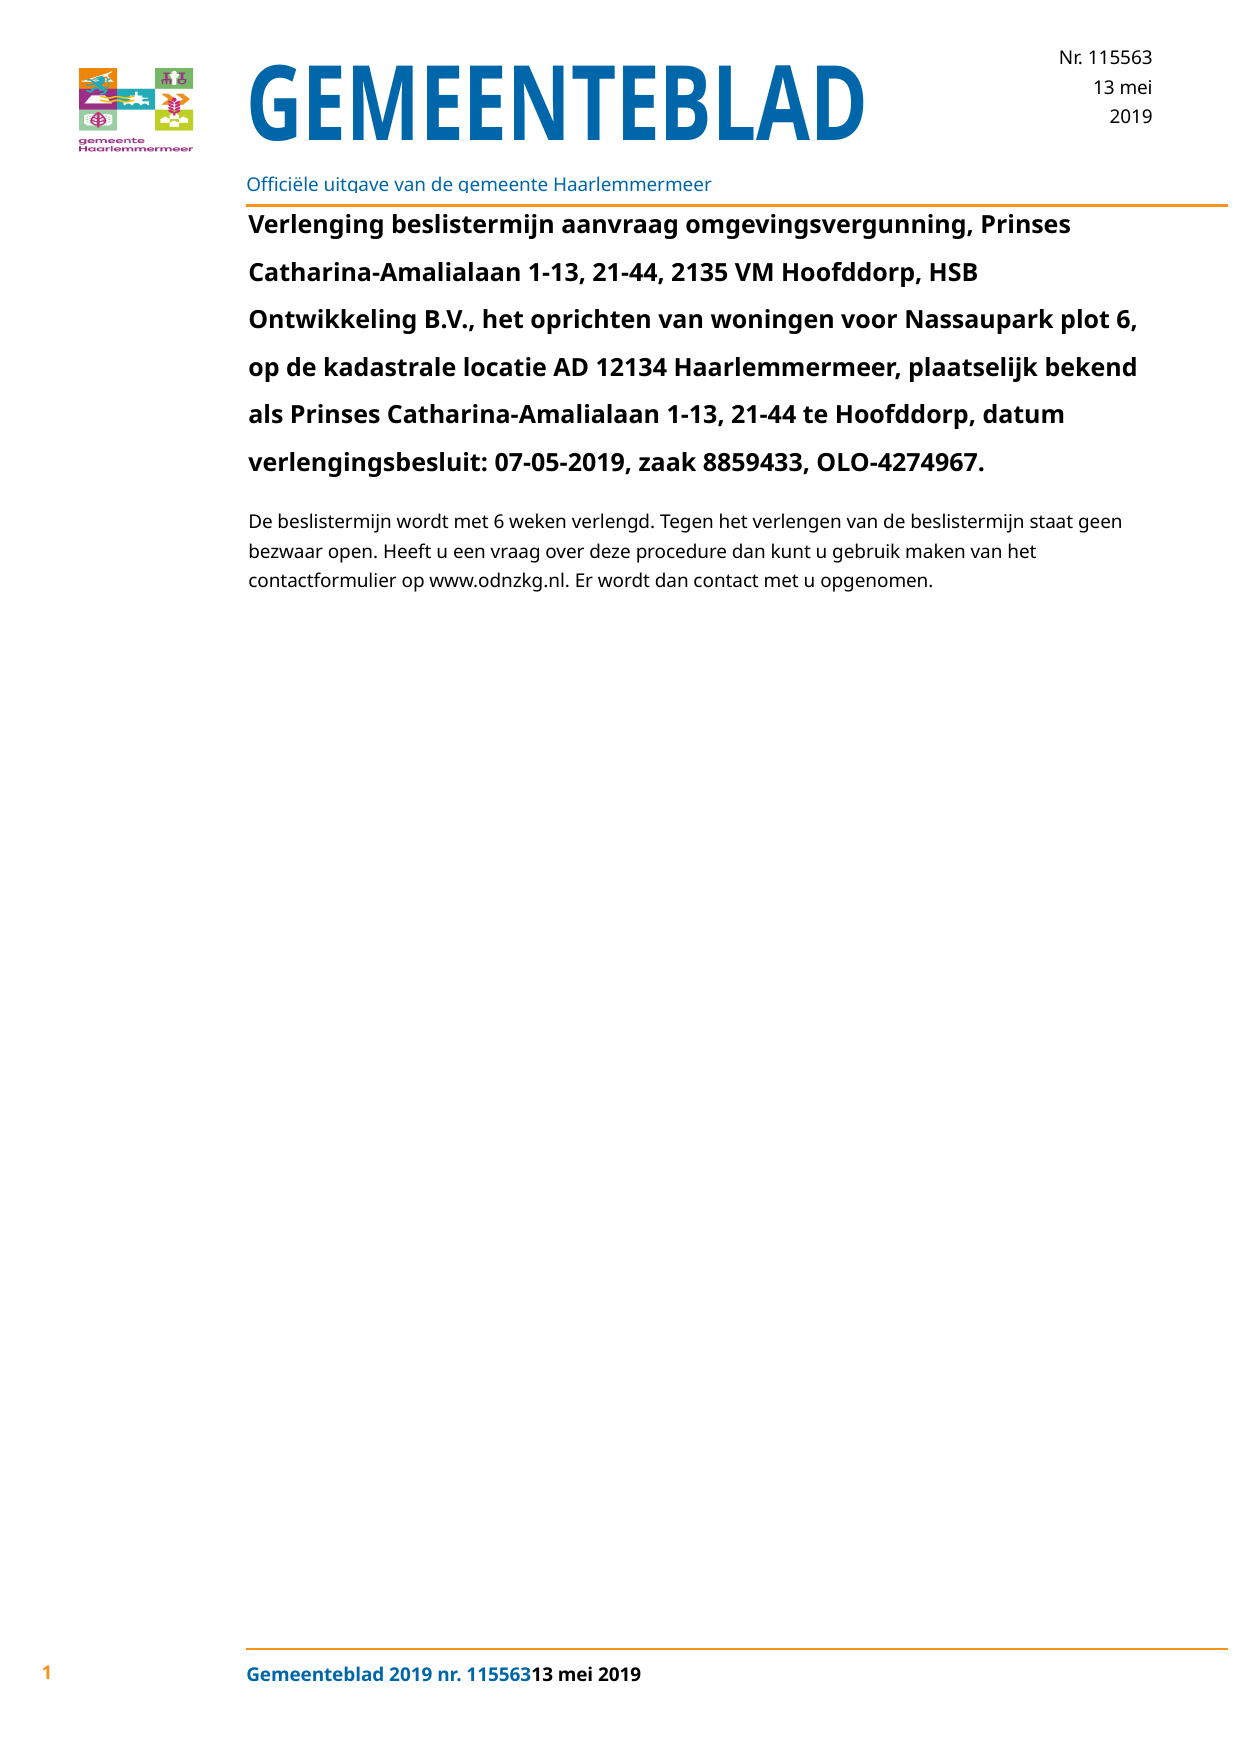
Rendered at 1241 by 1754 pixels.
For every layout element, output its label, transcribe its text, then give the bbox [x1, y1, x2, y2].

picture [41, 47, 231, 172]
text De beslistermijn wordt met 6 weken verlengd. Tegen het verlengen van de beslistermijn staat geen bezwaar open. Heeft u een vraag over deze procedure dan kunt u gebruik maken van het contactformulier op www.odnzkg.nl. Er wordt dan contact met u opgenomen. [248, 508, 1152, 593]
text Verlenging beslistermijn aanvraag omgevingsvergunning, Prinses Catharina-Amalialaan 1-13, 21-44, 2135 VM Hoofddorp, HSB Ontwikkeling B.V., het oprichten van woningen voor Nassaupark plot 6, op de kadastrale locatie AD 12134 Haarlemmermeer, plaatselijk bekend als Prinses Catharina-Amalialaan 1-13, 21-44 te Hoofddorp, datum verlengingsbesluit: 07-05-2019, zaak 8859433, OLO-4274967. [248, 207, 1152, 479]
